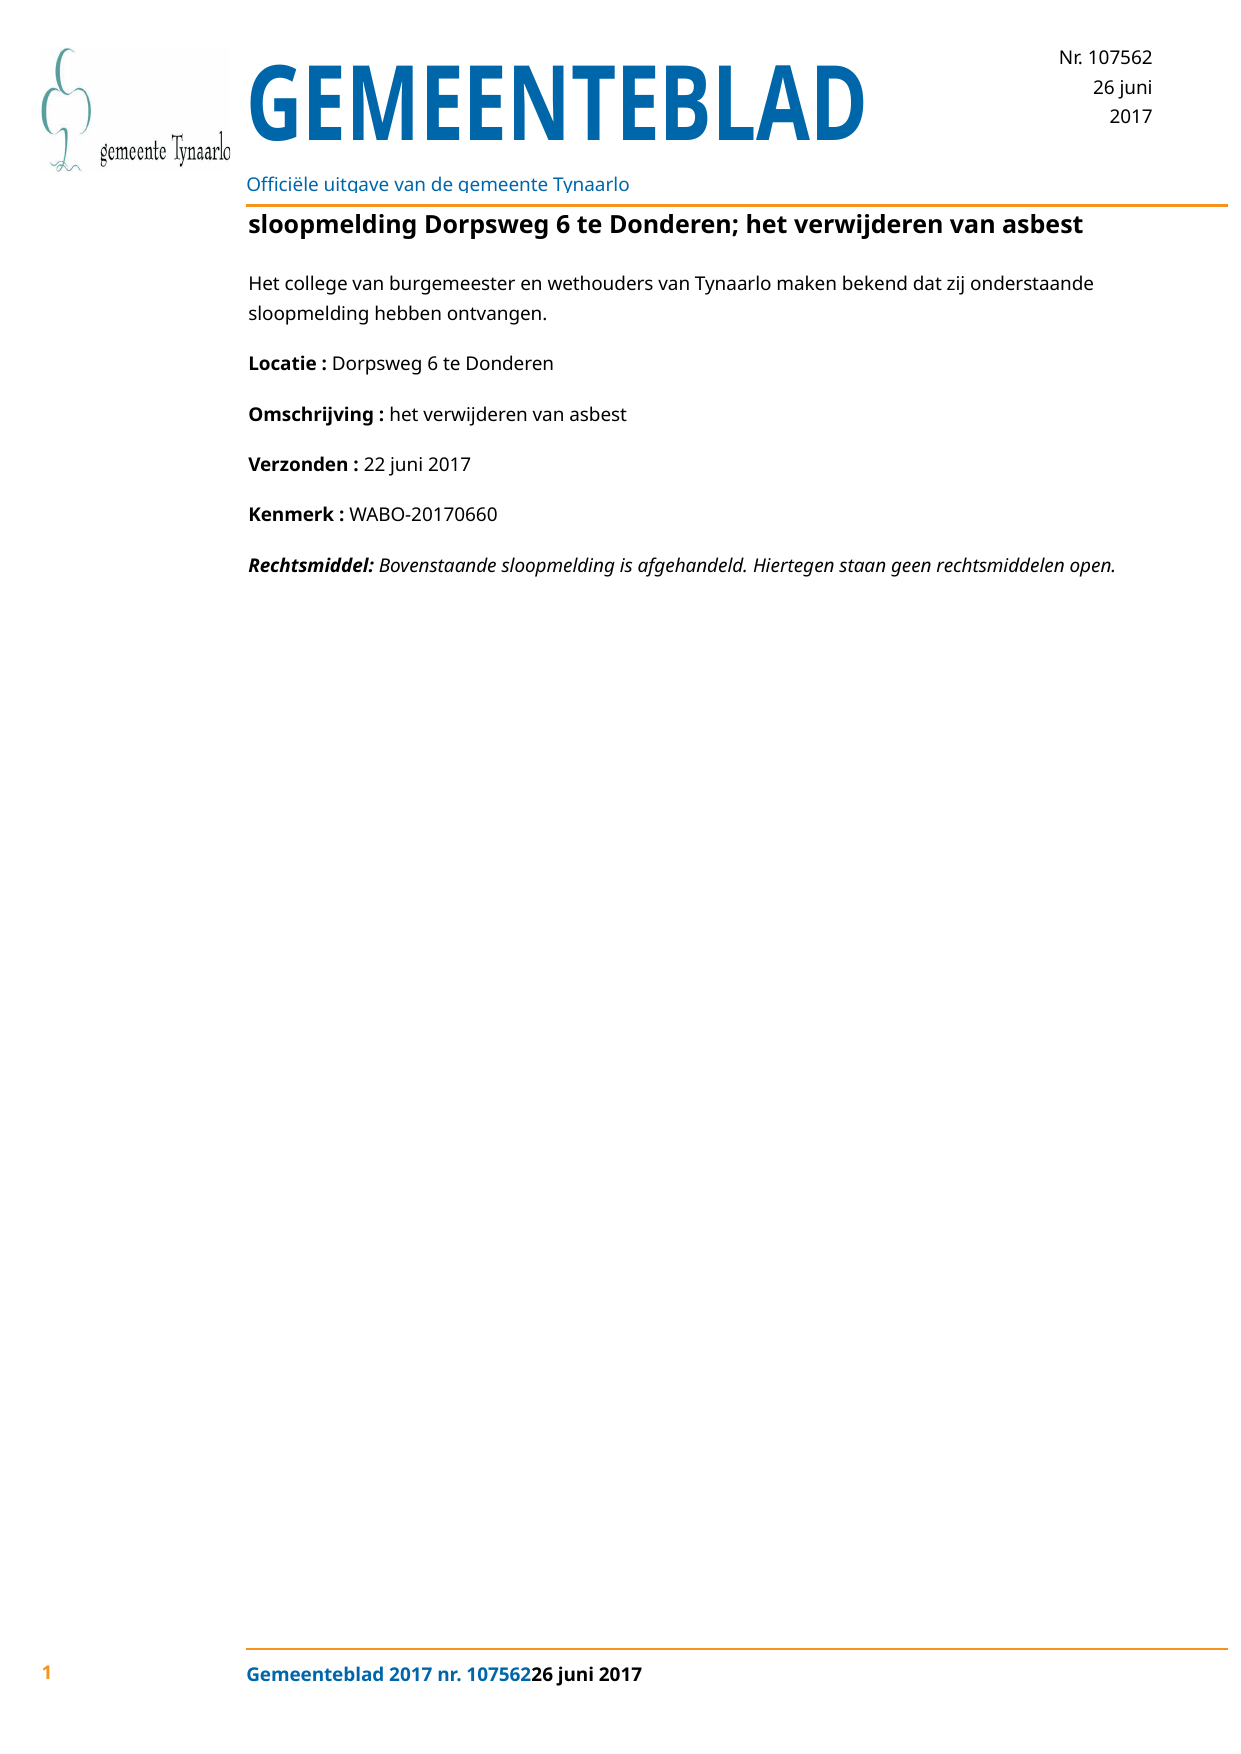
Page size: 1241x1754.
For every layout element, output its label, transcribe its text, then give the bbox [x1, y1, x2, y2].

text Omschrijving : het verwijderen van asbest [248, 401, 1152, 426]
text sloopmelding Dorpsweg 6 te Donderen; het verwijderen van asbest [248, 207, 1152, 241]
text Rechtsmiddel: Bovenstaande sloopmelding is afgehandeld. Hiertegen staan geen rechtsmiddelen open. [248, 552, 1152, 578]
text Locatie : Dorpsweg 6 te Donderen [248, 350, 1152, 376]
text Kenmerk : WABO-20170660 [248, 502, 1152, 527]
text Het college van burgemeester en wethouders van Tynaarlo maken bekend dat zij onderstaande sloopmelding hebben ontvangen. [248, 270, 1152, 326]
text Verzonden : 22 juni 2017 [248, 451, 1152, 477]
picture [41, 47, 231, 172]
